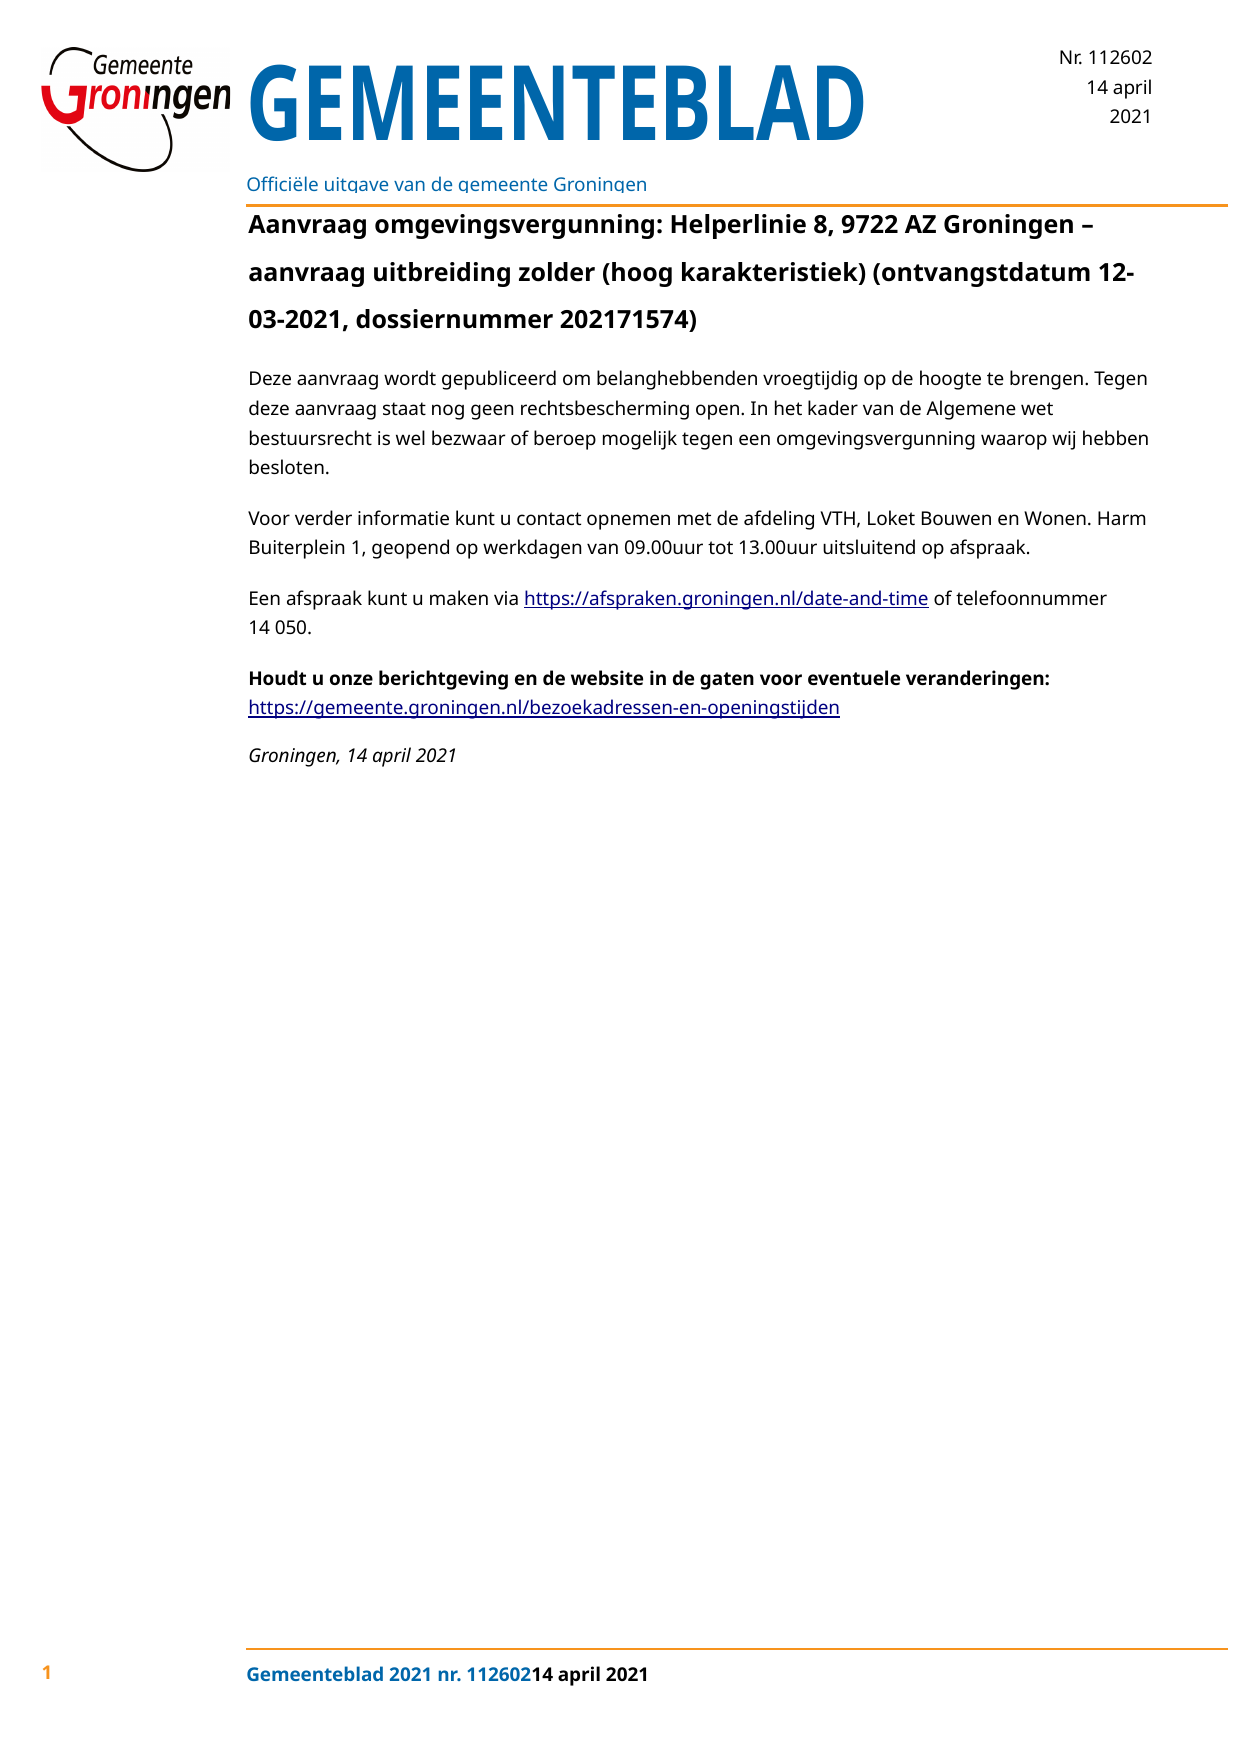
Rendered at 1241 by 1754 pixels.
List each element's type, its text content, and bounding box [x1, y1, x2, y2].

text Voor verder informatie kunt u contact opnemen met de afdeling VTH, Loket Bouwen en Wonen. Harm Buiterplein 1, geopend op werkdagen van 09.00uur tot 13.00uur uitsluitend op afspraak. [248, 505, 1152, 560]
text Deze aanvraag wordt gepubliceerd om belanghebbenden vroegtijdig op de hoogte te brengen. Tegen deze aanvraag staat nog geen rechtsbescherming open. In het kader van de Algemene wet bestuursrecht is wel bezwaar of beroep mogelijk tegen een omgevingsvergunning waarop wij hebben besloten. [248, 366, 1152, 480]
text Houdt u onze berichtgeving en de website in de gaten voor eventuele veranderingen: https://gemeente.groningen.nl/bezoekadressen-en-openingstijden [248, 665, 1152, 720]
picture [41, 47, 231, 172]
text Een afspraak kunt u maken via https://afspraken.groningen.nl/date-and-time of telefoonnummer 14 050. [248, 585, 1152, 640]
text Groningen, 14 april 2021 [248, 742, 1152, 768]
text Aanvraag omgevingsvergunning: Helperlinie 8, 9722 AZ Groningen – aanvraag uitbreiding zolder (hoog karakteristiek) (ontvangstdatum 12-03-2021, dossiernummer 202171574) [248, 207, 1152, 336]
